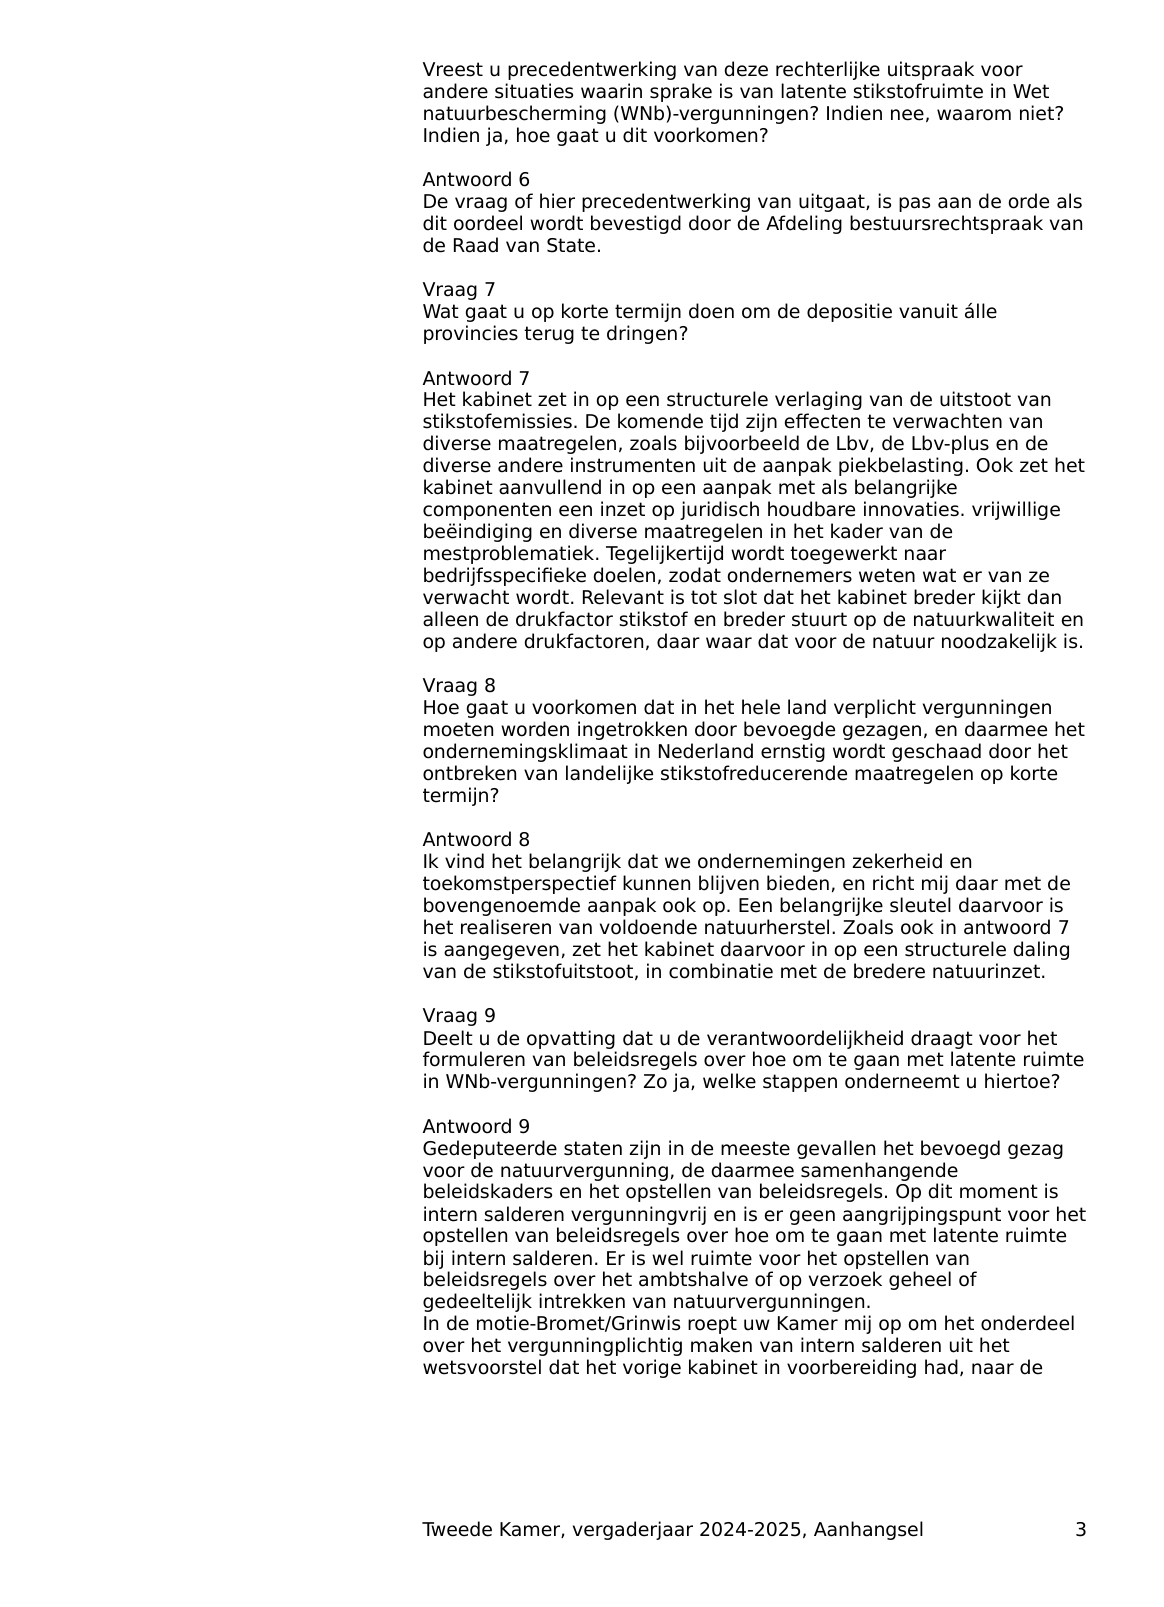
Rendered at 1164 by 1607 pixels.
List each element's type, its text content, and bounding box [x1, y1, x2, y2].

text Gedeputeerde staten zijn in de meeste gevallen het bevoegd gezag voor de natuurvergunning, de daarmee samenhangende beleidskaders en het opstellen van beleidsregels. Op dit moment is intern salderen vergunningvrij en is er geen aangrijpingspunt voor het opstellen van beleidsregels over hoe om te gaan met latente ruimte bij intern salderen. Er is wel ruimte voor het opstellen van beleidsregels over het ambtshalve of op verzoek geheel of gedeeltelijk intrekken van natuurvergunningen. [422, 1137, 1087, 1313]
text Antwoord 8 [422, 829, 1087, 851]
text Wat gaat u op korte termijn doen om de depositie vanuit álle provincies terug te dringen? [422, 301, 1087, 345]
text Hoe gaat u voorkomen dat in het hele land verplicht vergunningen moeten worden ingetrokken door bevoegde gezagen, en daarmee het ondernemingsklimaat in Nederland ernstig wordt geschaad door het ontbreken van landelijke stikstofreducerende maatregelen op korte termijn? [422, 697, 1087, 807]
text Het kabinet zet in op een structurele verlaging van de uitstoot van stikstofemissies. De komende tijd zijn effecten te verwachten van diverse maatregelen, zoals bijvoorbeeld de Lbv, de Lbv-plus en de diverse andere instrumenten uit de aanpak piekbelasting. Ook zet het kabinet aanvullend in op een aanpak met als belangrijke componenten een inzet op juridisch houdbare innovaties. vrijwillige beëindiging en diverse maatregelen in het kader van de mestproblematiek. Tegelijkertijd wordt toegewerkt naar bedrijfsspecifieke doelen, zodat ondernemers weten wat er van ze verwacht wordt. Relevant is tot slot dat het kabinet breder kijkt dan alleen de drukfactor stikstof en breder stuurt op de natuurkwaliteit en op andere drukfactoren, daar waar dat voor de natuur noodzakelijk is. [422, 389, 1087, 653]
text Antwoord 6 [422, 169, 1087, 191]
text Antwoord 9 [422, 1116, 1087, 1137]
text Vraag 7 [422, 279, 1087, 301]
text In de motie-Bromet/Grinwis roept uw Kamer mij op om het onderdeel over het vergunningplichtig maken van intern salderen uit het wetsvoorstel dat het vorige kabinet in voorbereiding had, naar de [422, 1313, 1087, 1401]
text Antwoord 7 [422, 367, 1087, 389]
text Vreest u precedentwerking van deze rechterlijke uitspraak voor andere situaties waarin sprake is van latente stikstofruimte in Wet natuurbescherming (WNb)-vergunningen? Indien nee, waarom niet? Indien ja, hoe gaat u dit voorkomen? [422, 59, 1087, 147]
text Vraag 8 [422, 675, 1087, 697]
text Deelt u de opvatting dat u de verantwoordelijkheid draagt voor het formuleren van beleidsregels over hoe om te gaan met latente ruimte in WNb-vergunningen? Zo ja, welke stappen onderneemt u hiertoe? [422, 1027, 1087, 1093]
text Ik vind het belangrijk dat we ondernemingen zekerheid en toekomstperspectief kunnen blijven bieden, en richt mij daar met de bovengenoemde aanpak ook op. Een belangrijke sleutel daarvoor is het realiseren van voldoende natuurherstel. Zoals ook in antwoord 7 is aangegeven, zet het kabinet daarvoor in op een structurele daling van de stikstofuitstoot, in combinatie met de bredere natuurinzet. [422, 851, 1087, 983]
text Vraag 9 [422, 1005, 1087, 1027]
text De vraag of hier precedentwerking van uitgaat, is pas aan de orde als dit oordeel wordt bevestigd door de Afdeling bestuursrechtspraak van de Raad van State. [422, 191, 1087, 257]
